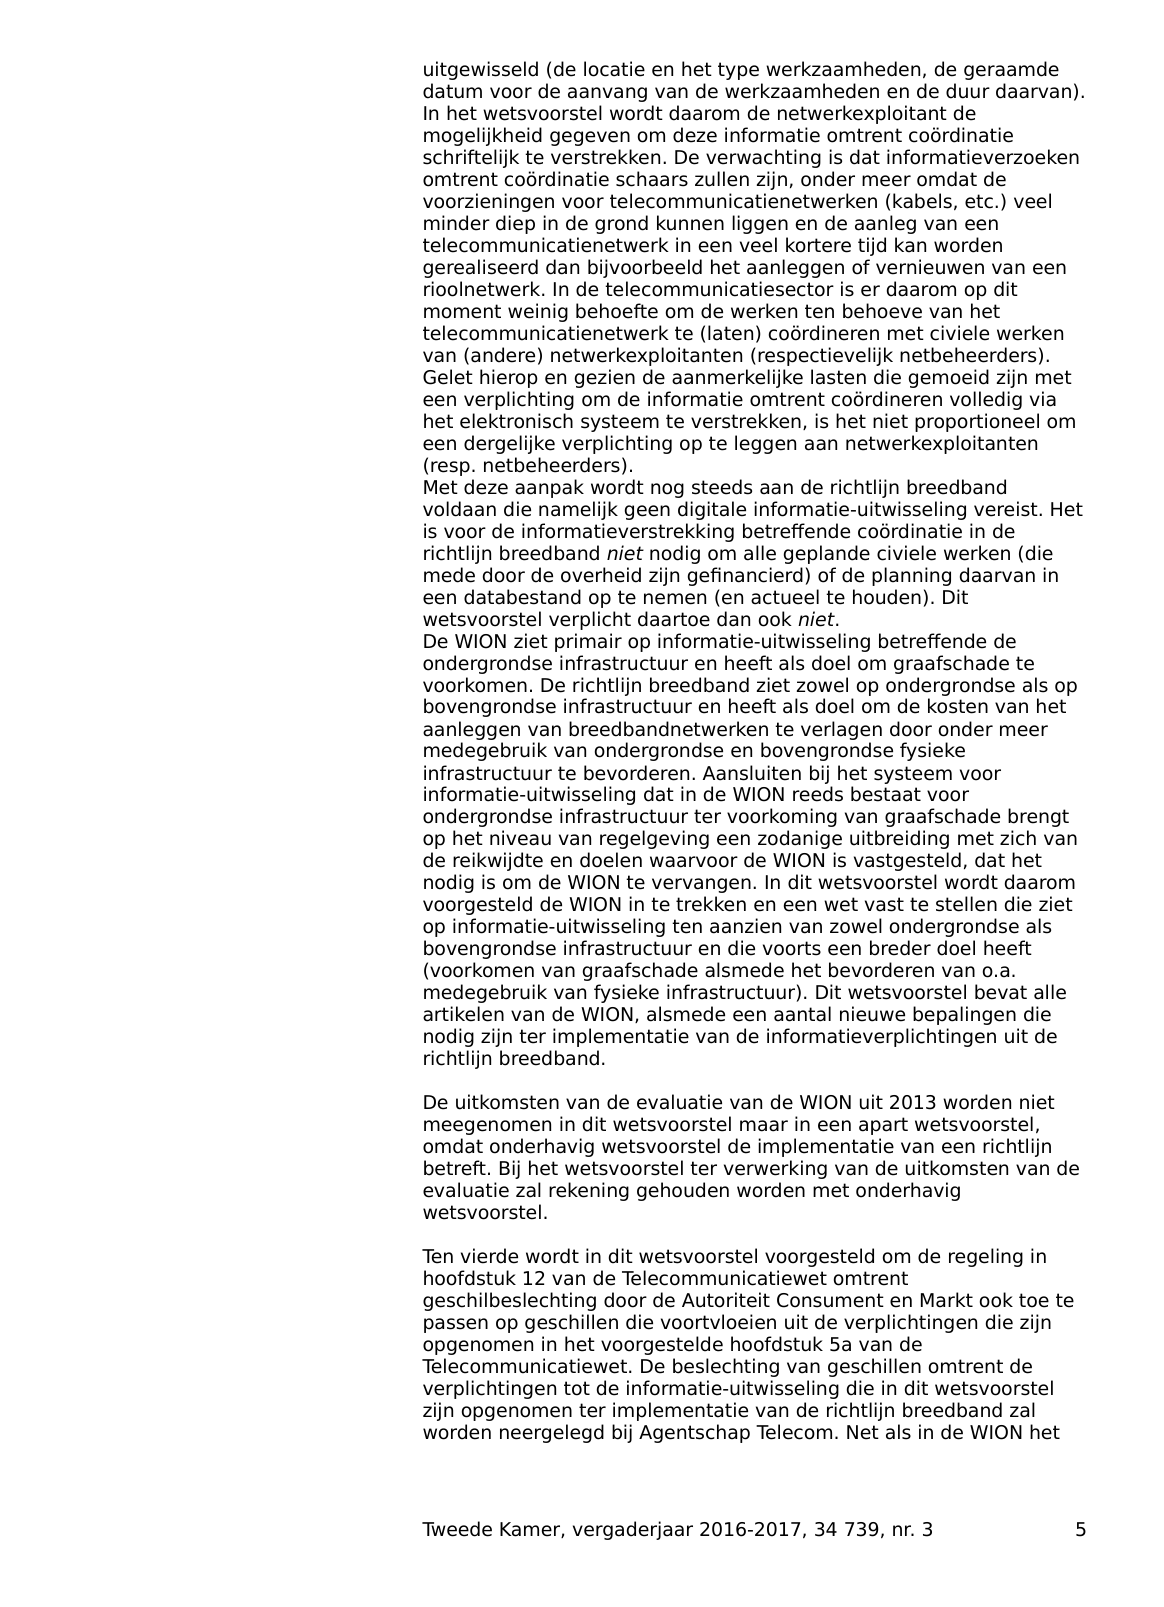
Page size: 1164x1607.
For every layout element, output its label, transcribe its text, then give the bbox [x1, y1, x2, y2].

text De WION ziet primair op informatie-uitwisseling betreffende de ondergrondse infrastructuur en heeft als doel om graafschade te voorkomen. De richtlijn breedband ziet zowel op ondergrondse als op bovengrondse infrastructuur en heeft als doel om de kosten van het aanleggen van breedbandnetwerken te verlagen door onder meer medegebruik van ondergrondse en bovengrondse fysieke infrastructuur te bevorderen. Aansluiten bij het systeem voor informatie-uitwisseling dat in de WION reeds bestaat voor ondergrondse infrastructuur ter voorkoming van graafschade brengt op het niveau van regelgeving een zodanige uitbreiding met zich van de reikwijdte en doelen waarvoor de WION is vastgesteld, dat het nodig is om de WION te vervangen. In dit wetsvoorstel wordt daarom voorgesteld de WION in te trekken en een wet vast te stellen die ziet op informatie-uitwisseling ten aanzien van zowel ondergrondse als bovengrondse infrastructuur en die voorts een breder doel heeft (voorkomen van graafschade alsmede het bevorderen van o.a. medegebruik van fysieke infrastructuur). Dit wetsvoorstel bevat alle artikelen van de WION, alsmede een aantal nieuwe bepalingen die nodig zijn ter implementatie van de informatieverplichtingen uit de richtlijn breedband. [422, 631, 1087, 1070]
text Ten vierde wordt in dit wetsvoorstel voorgesteld om de regeling in hoofdstuk 12 van de Telecommunicatiewet omtrent geschilbeslechting door de Autoriteit Consument en Markt ook toe te passen op geschillen die voortvloeien uit de verplichtingen die zijn opgenomen in het voorgestelde hoofdstuk 5a van de Telecommunicatiewet. De beslechting van geschillen omtrent de verplichtingen tot de informatie-uitwisseling die in dit wetsvoorstel zijn opgenomen ter implementatie van de richtlijn breedband zal worden neergelegd bij Agentschap Telecom. Net als in de WION het [422, 1246, 1087, 1444]
text Met deze aanpak wordt nog steeds aan de richtlijn breedband voldaan die namelijk geen digitale informatie-uitwisseling vereist. Het is voor de informatieverstrekking betreffende coördinatie in de richtlijn breedband niet nodig om alle geplande civiele werken (die mede door de overheid zijn gefinancierd) of de planning daarvan in een databestand op te nemen (en actueel te houden). Dit wetsvoorstel verplicht daartoe dan ook niet. [422, 477, 1087, 631]
text uitgewisseld (de locatie en het type werkzaamheden, de geraamde datum voor de aanvang van de werkzaamheden en de duur daarvan). In het wetsvoorstel wordt daarom de netwerkexploitant de mogelijkheid gegeven om deze informatie omtrent coördinatie schriftelijk te verstrekken. De verwachting is dat informatieverzoeken omtrent coördinatie schaars zullen zijn, onder meer omdat de voorzieningen voor telecommunicatienetwerken (kabels, etc.) veel minder diep in de grond kunnen liggen en de aanleg van een telecommunicatienetwerk in een veel kortere tijd kan worden gerealiseerd dan bijvoorbeeld het aanleggen of vernieuwen van een rioolnetwerk. In de telecommunicatiesector is er daarom op dit moment weinig behoefte om de werken ten behoeve van het telecommunicatienetwerk te (laten) coördineren met civiele werken van (andere) netwerkexploitanten (respectievelijk netbeheerders). Gelet hierop en gezien de aanmerkelijke lasten die gemoeid zijn met een verplichting om de informatie omtrent coördineren volledig via het elektronisch systeem te verstrekken, is het niet proportioneel om een dergelijke verplichting op te leggen aan netwerkexploitanten (resp. netbeheerders). [422, 59, 1087, 477]
text De uitkomsten van de evaluatie van de WION uit 2013 worden niet meegenomen in dit wetsvoorstel maar in een apart wetsvoorstel, omdat onderhavig wetsvoorstel de implementatie van een richtlijn betreft. Bij het wetsvoorstel ter verwerking van de uitkomsten van de evaluatie zal rekening gehouden worden met onderhavig wetsvoorstel. [422, 1092, 1087, 1224]
